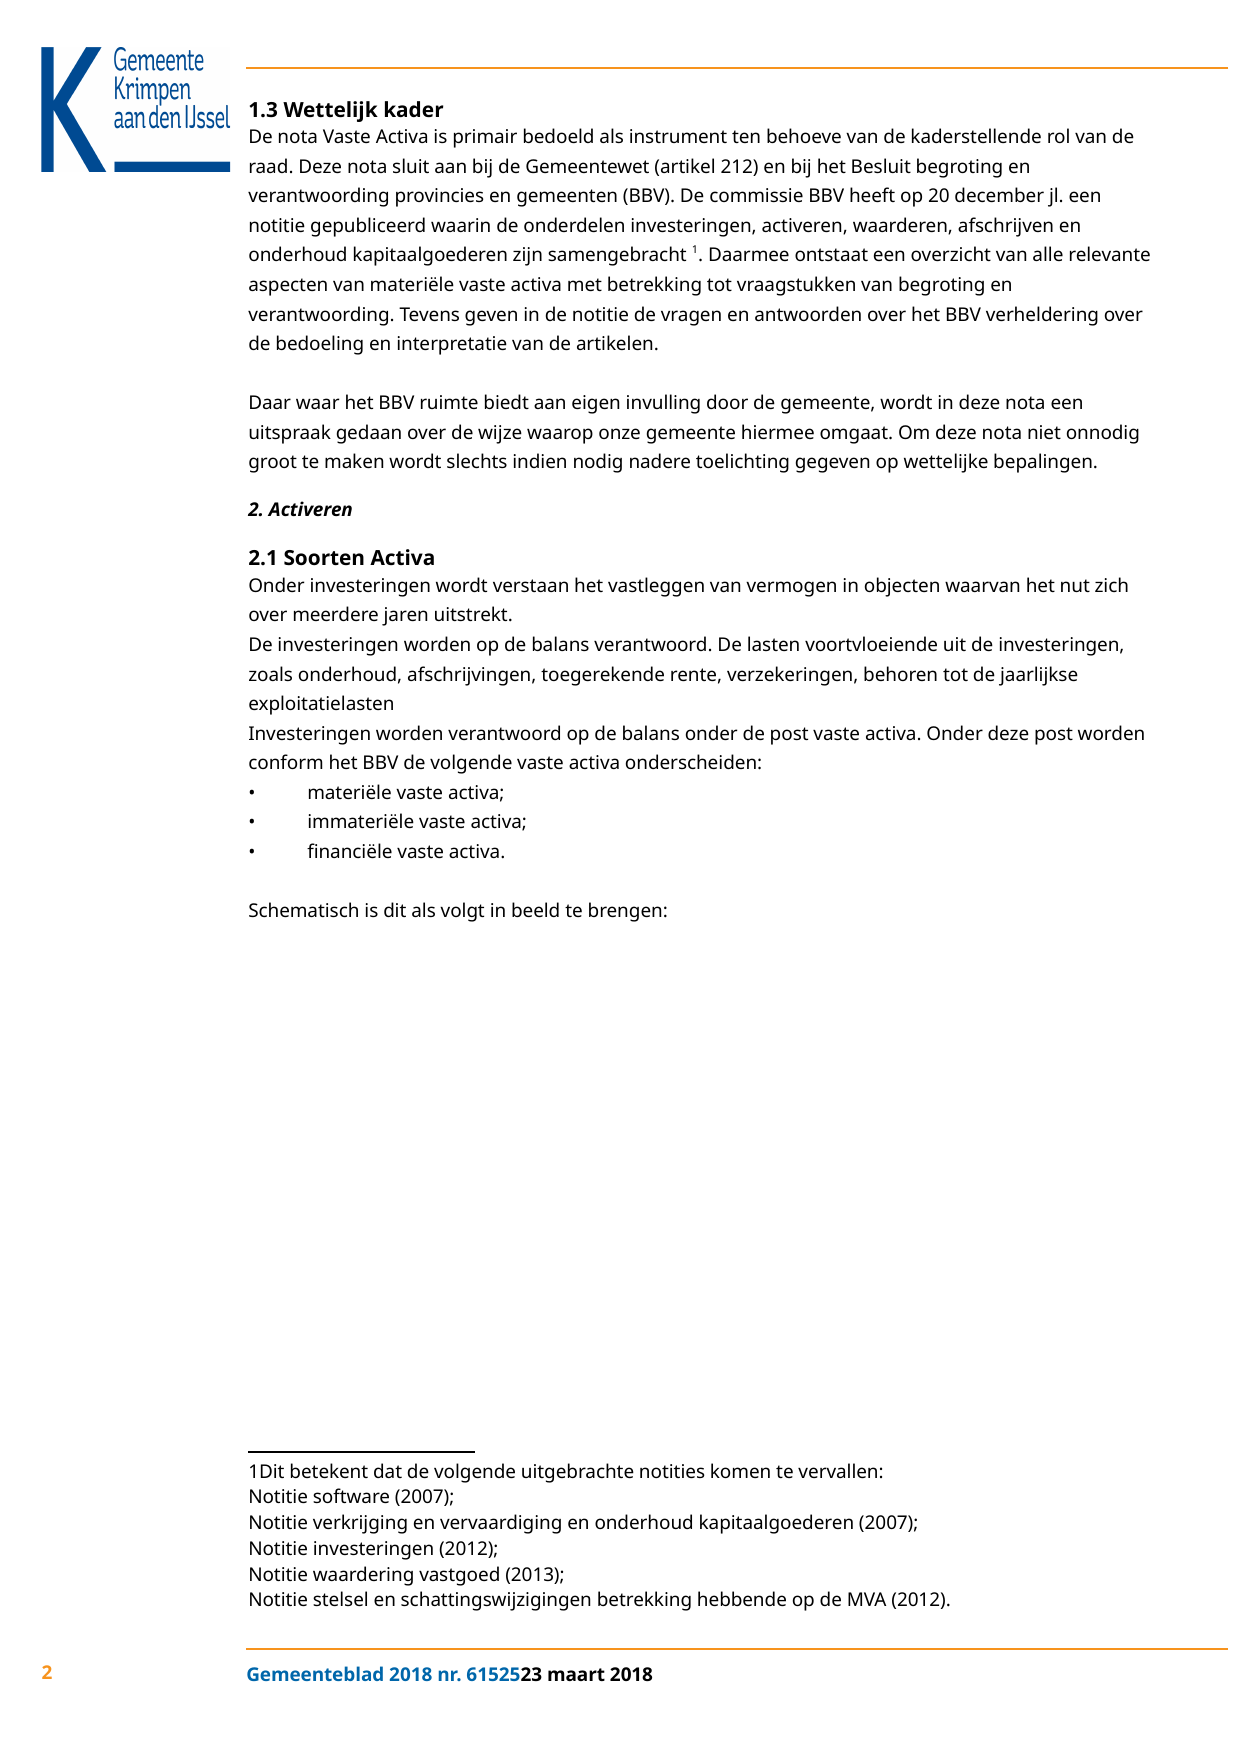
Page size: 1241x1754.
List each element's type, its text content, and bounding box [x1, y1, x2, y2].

text De investeringen worden op de balans verantwoord. De lasten voortvloeiende uit de investeringen, zoals onderhoud, afschrijvingen, toegerekende rente, verzekeringen, behoren tot de jaarlijkse exploitatielasten [248, 631, 1152, 716]
text 2. Activeren [248, 494, 1152, 523]
picture [41, 47, 231, 172]
list materiële vaste activa; [248, 779, 1152, 805]
text Notitie software (2007); [248, 1483, 1152, 1509]
text Daar waar het BBV ruimte biedt aan eigen invulling door de gemeente, wordt in deze nota een uitspraak gedaan over de wijze waarop onze gemeente hiermee omgaat. Om deze nota niet onnodig groot te maken wordt slechts indien nodig nadere toelichting gegeven op wettelijke bepalingen. [248, 389, 1152, 474]
text 2.1 Soorten Activa [248, 543, 1152, 572]
text Investeringen worden verantwoord op de balans onder de post vaste activa. Onder deze post worden conform het BBV de volgende vaste activa onderscheiden: [248, 720, 1152, 775]
list financiële vaste activa. [248, 838, 1152, 864]
text Notitie verkrijging en vervaardiging en onderhoud kapitaalgoederen (2007); [248, 1509, 1152, 1535]
list immateriële vaste activa; [248, 809, 1152, 834]
text De nota Vaste Activa is primair bedoeld als instrument ten behoeve van de kaderstellende rol van de raad. Deze nota sluit aan bij de Gemeentewet (artikel 212) en bij het Besluit begroting en verantwoording provincies en gemeenten (BBV). De commissie BBV heeft op 20 december jl. een notitie gepubliceerd waarin de onderdelen investeringen, activeren, waarderen, afschrijven en onderhoud kapitaalgoederen zijn samengebracht . Daarmee ontstaat een overzicht van alle relevante aspecten van materiële vaste activa met betrekking tot vraagstukken van begroting en verantwoording. Tevens geven in de notitie de vragen en antwoorden over het BBV verheldering over de bedoeling en interpretatie van de artikelen. [248, 123, 1152, 356]
text 1.3 Wettelijk kader [248, 95, 1152, 123]
text Notitie waardering vastgoed (2013); [248, 1561, 1152, 1586]
text Onder investeringen wordt verstaan het vastleggen van vermogen in objecten waarvan het nut zich over meerdere jaren uitstrekt. [248, 572, 1152, 627]
text Notitie stelsel en schattingswijzigingen betrekking hebbende op de MVA (2012). [248, 1586, 1152, 1612]
text Schematisch is dit als volgt in beeld te brengen: [248, 897, 1152, 923]
text Notitie investeringen (2012); [248, 1535, 1152, 1561]
text Dit betekent dat de volgende uitgebrachte notities komen te vervallen: [248, 1458, 1152, 1483]
